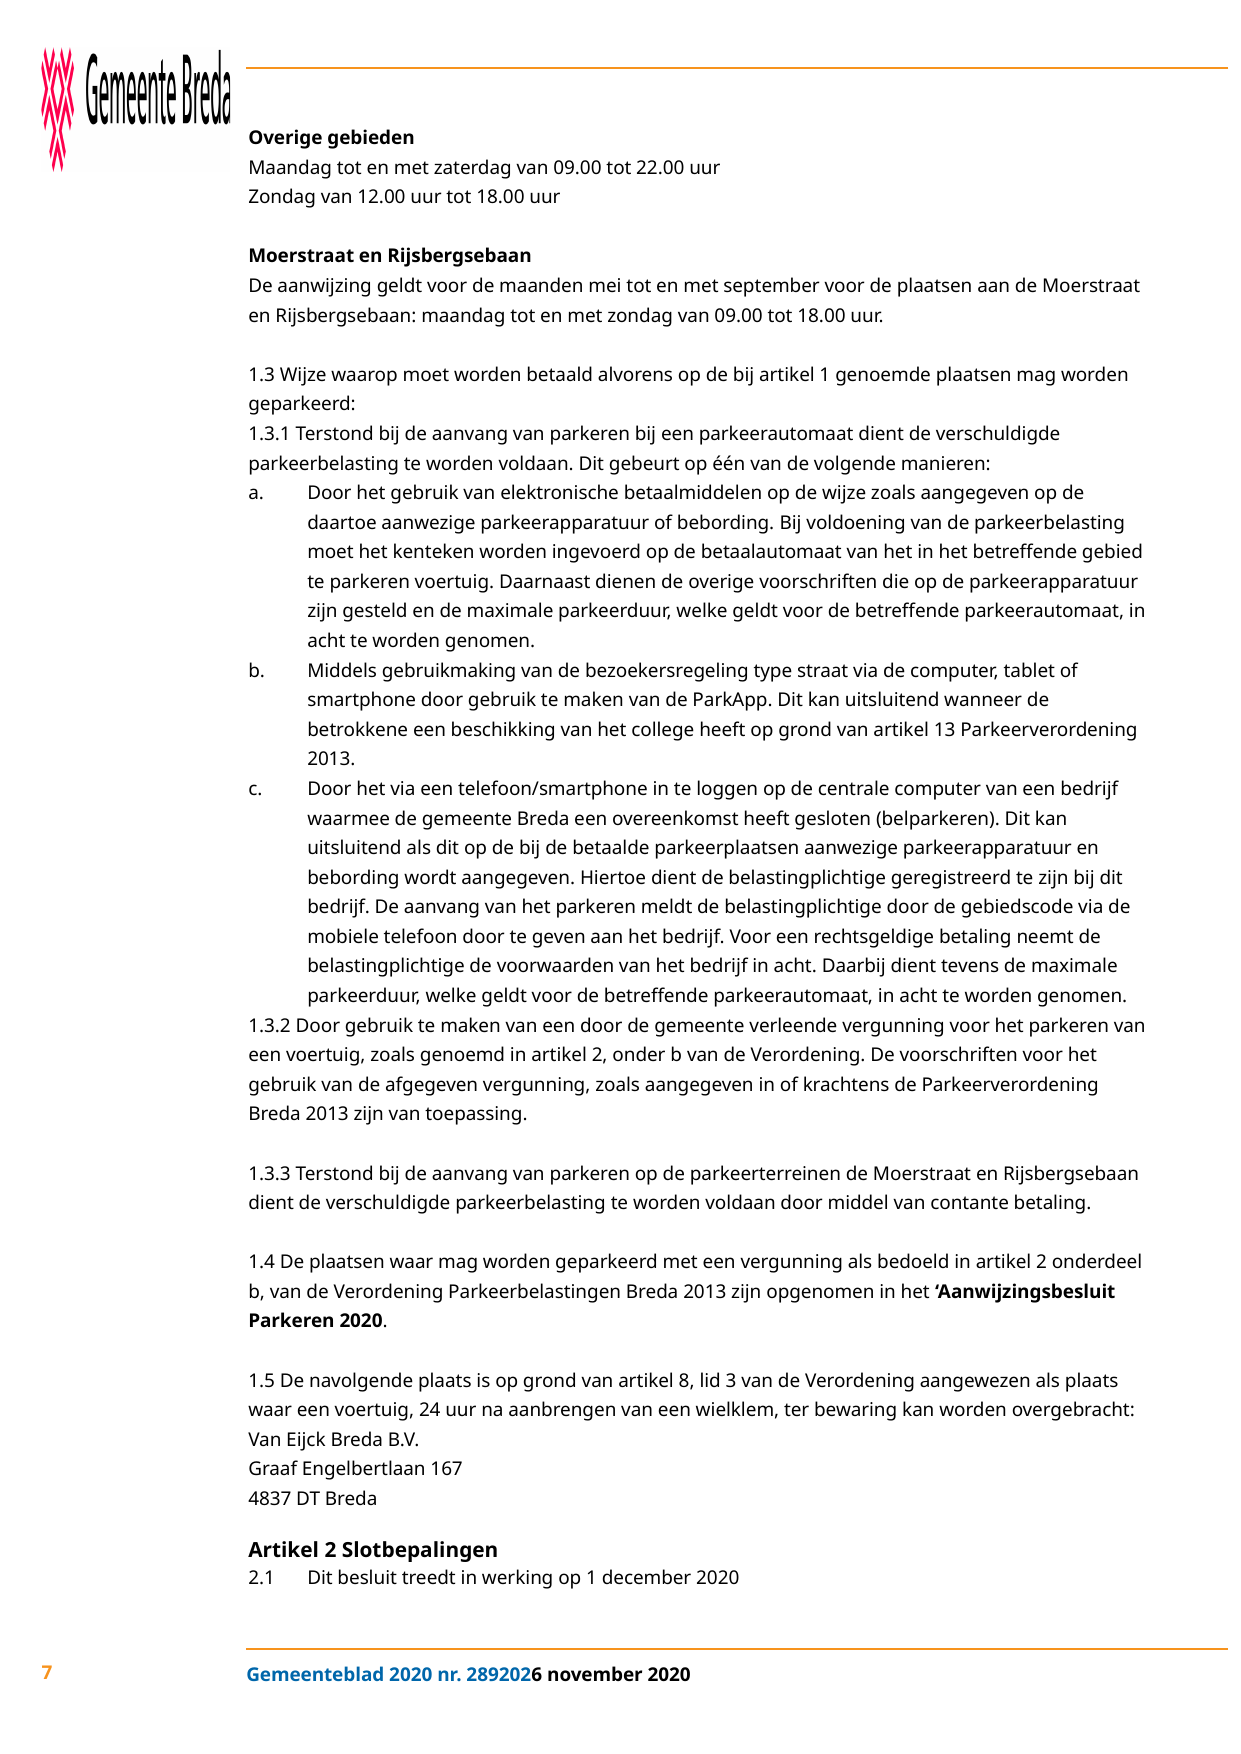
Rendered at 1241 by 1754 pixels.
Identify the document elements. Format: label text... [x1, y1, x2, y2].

text 1.3.3 Terstond bij de aanvang van parkeren op de parkeerterreinen de Moerstraat en Rijsbergsebaan dient de verschuldigde parkeerbelasting te worden voldaan door middel van contante betaling. [248, 1160, 1152, 1215]
text Maandag tot en met zaterdag van 09.00 tot 22.00 uur [248, 154, 1152, 180]
text Artikel 2 Slotbepalingen [248, 1536, 1152, 1564]
text Moerstraat en Rijsbergsebaan [248, 243, 1152, 268]
list Door het via een telefoon/smartphone in te loggen op de centrale computer van een bedrijf waarmee de gemeente Breda een overeenkomst heeft gesloten (belparkeren). Dit kan uitsluitend als dit op de bij de betaalde parkeerplaatsen aanwezige parkeerapparatuur en bebording wordt aangegeven. Hiertoe dient de belastingplichtige geregistreerd te zijn bij dit bedrijf. De aanvang van het parkeren meldt de belastingplichtige door de gebiedscode via de mobiele telefoon door te geven aan het bedrijf. Voor een rechtsgeldige betaling neemt de belastingplichtige de voorwaarden van het bedrijf in acht. Daarbij dient tevens de maximale parkeerduur, welke geldt voor de betreffende parkeerautomaat, in acht te worden genomen. [248, 775, 1152, 1008]
list Dit besluit treedt in werking op 1 december 2020 [248, 1564, 1152, 1590]
text Overige gebieden [248, 124, 1152, 150]
text 1.5 De navolgende plaats is op grond van artikel 8, lid 3 van de Verordening aangewezen als plaats waar een voertuig, 24 uur na aanbrengen van een wielklem, ter bewaring kan worden overgebracht: [248, 1367, 1152, 1422]
text 1.3.2 Door gebruik te maken van een door de gemeente verleende vergunning voor het parkeren van een voertuig, zoals genoemd in artikel 2, onder b van de Verordening. De voorschriften voor het gebruik van de afgegeven vergunning, zoals aangegeven in of krachtens de Parkeerverordening Breda 2013 zijn van toepassing. [248, 1012, 1152, 1126]
text 4837 DT Breda [248, 1485, 1152, 1511]
picture [41, 47, 231, 172]
text Graaf Engelbertlaan 167 [248, 1456, 1152, 1481]
list Door het gebruik van elektronische betaalmiddelen op de wijze zoals aangegeven op de daartoe aanwezige parkeerapparatuur of bebording. Bij voldoening van de parkeerbelasting moet het kenteken worden ingevoerd op de betaalautomaat van het in het betreffende gebied te parkeren voertuig. Daarnaast dienen de overige voorschriften die op de parkeerapparatuur zijn gesteld en de maximale parkeerduur, welke geldt voor de betreffende parkeerautomaat, in acht te worden genomen. [248, 479, 1152, 653]
text De aanwijzing geldt voor de maanden mei tot en met september voor de plaatsen aan de Moerstraat en Rijsbergsebaan: maandag tot en met zondag van 09.00 tot 18.00 uur. [248, 272, 1152, 328]
text 1.3 Wijze waarop moet worden betaald alvorens op de bij artikel 1 genoemde plaatsen mag worden geparkeerd: [248, 361, 1152, 416]
text Zondag van 12.00 uur tot 18.00 uur [248, 183, 1152, 209]
text Van Eijck Breda B.V. [248, 1426, 1152, 1452]
text 1.3.1 Terstond bij de aanvang van parkeren bij een parkeerautomaat dient de verschuldigde parkeerbelasting te worden voldaan. Dit gebeurt op één van de volgende manieren: [248, 420, 1152, 476]
list Middels gebruikmaking van de bezoekersregeling type straat via de computer, tablet of smartphone door gebruik te maken van de ParkApp. Dit kan uitsluitend wanneer de betrokkene een beschikking van het college heeft op grond van artikel 13 Parkeerverordening 2013. [248, 657, 1152, 771]
text 1.4 De plaatsen waar mag worden geparkeerd met een vergunning als bedoeld in artikel 2 onderdeel b, van de Verordening Parkeerbelastingen Breda 2013 zijn opgenomen in het ‘Aanwijzingsbesluit Parkeren 2020. [248, 1248, 1152, 1333]
